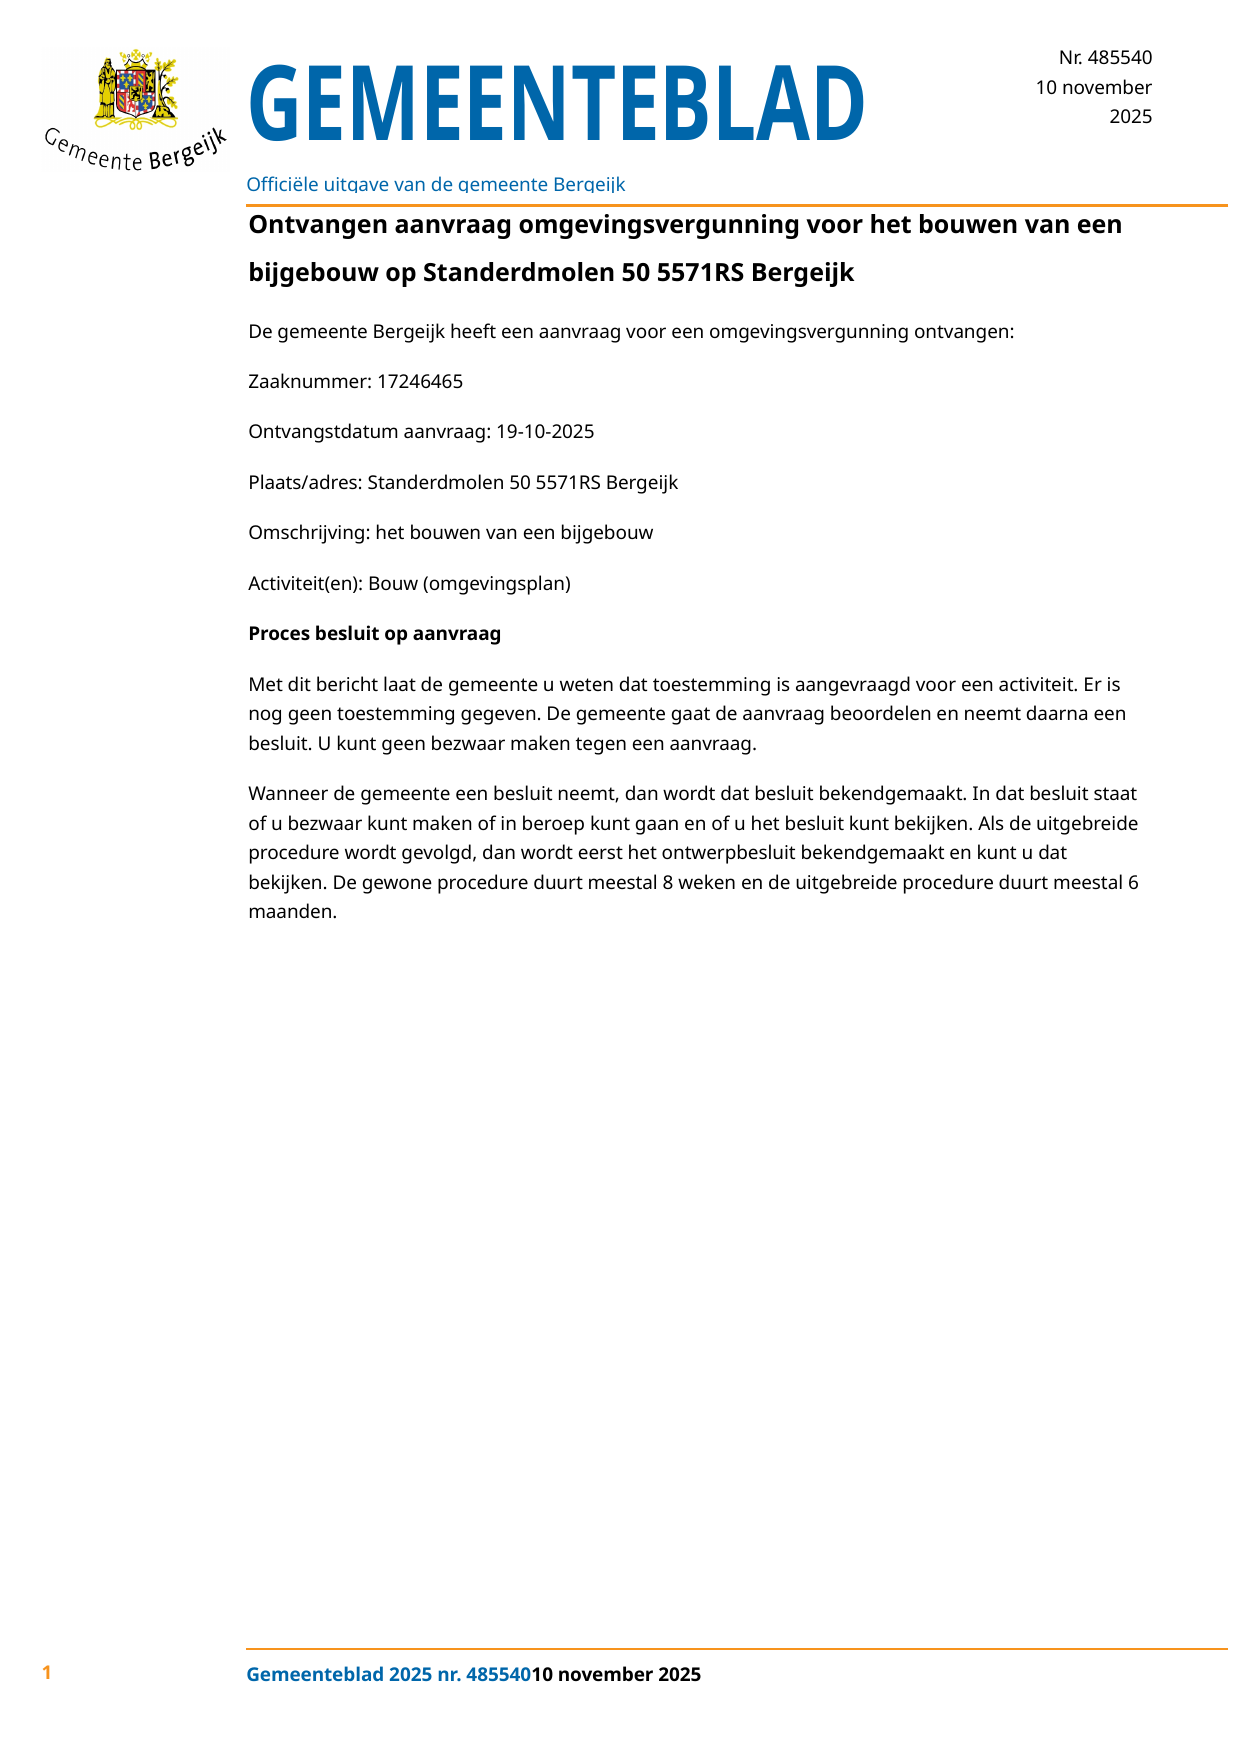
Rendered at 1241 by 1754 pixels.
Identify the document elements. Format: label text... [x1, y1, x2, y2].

text Zaaknummer: 17246465 [248, 368, 1152, 394]
text Wanneer de gemeente een besluit neemt, dan wordt dat besluit bekendgemaakt. In dat besluit staat of u bezwaar kunt maken of in beroep kunt gaan en of u het besluit kunt bekijken. Als de uitgebreide procedure wordt gevolgd, dan wordt eerst het ontwerpbesluit bekendgemaakt en kunt u dat bekijken. De gewone procedure duurt meestal 8 weken en de uitgebreide procedure duurt meestal 6 maanden. [248, 780, 1152, 924]
text Ontvangstdatum aanvraag: 19-10-2025 [248, 419, 1152, 444]
text Plaats/adres: Standerdmolen 50 5571RS Bergeijk [248, 469, 1152, 495]
text De gemeente Bergeijk heeft een aanvraag voor een omgevingsvergunning ontvangen: [248, 318, 1152, 344]
text Omschrijving: het bouwen van een bijgebouw [248, 519, 1152, 545]
text Activiteit(en): Bouw (omgevingsplan) [248, 570, 1152, 596]
text Met dit bericht laat de gemeente u weten dat toestemming is aangevraagd voor een activiteit. Er is nog geen toestemming gegeven. De gemeente gaat de aanvraag beoordelen en neemt daarna een besluit. U kunt geen bezwaar maken tegen een aanvraag. [248, 671, 1152, 756]
picture [41, 47, 231, 172]
text Ontvangen aanvraag omgevingsvergunning voor het bouwen van een bijgebouw op Standerdmolen 50 5571RS Bergeijk [248, 207, 1152, 288]
text Proces besluit op aanvraag [248, 620, 1152, 646]
